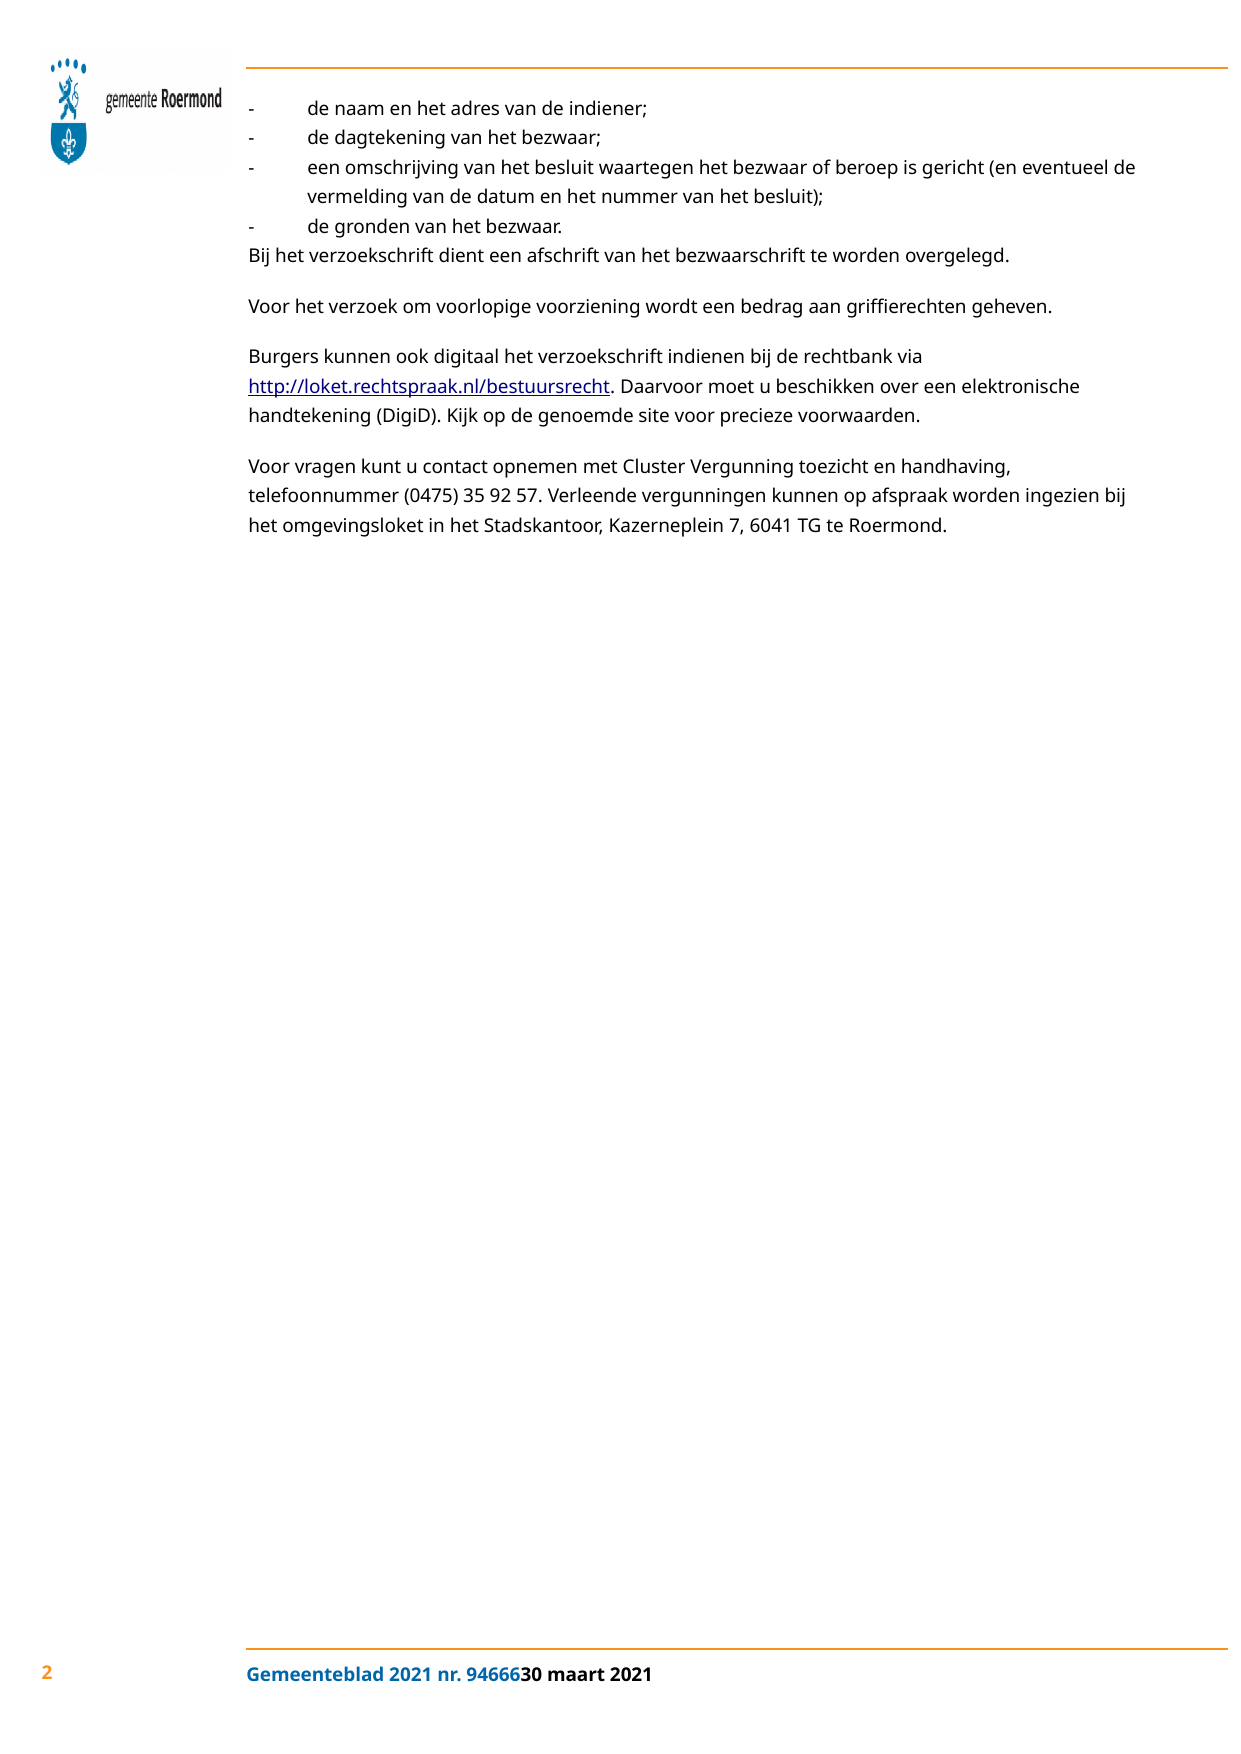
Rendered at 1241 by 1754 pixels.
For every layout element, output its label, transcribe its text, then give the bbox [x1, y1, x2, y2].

list de dagtekening van het bezwaar; [248, 124, 1152, 150]
text Voor vragen kunt u contact opnemen met Cluster Vergunning toezicht en handhaving, telefoonnummer (0475) 35 92 57. Verleende vergunningen kunnen op afspraak worden ingezien bij het omgevingsloket in het Stadskantoor, Kazerneplein 7, 6041 TG te Roermond. [248, 453, 1152, 538]
list de gronden van het bezwaar. [248, 213, 1152, 239]
list de naam en het adres van de indiener; [248, 95, 1152, 121]
picture [41, 47, 231, 172]
text Burgers kunnen ook digitaal het verzoekschrift indienen bij de rechtbank via http://loket.rechtspraak.nl/bestuursrecht. Daarvoor moet u beschikken over een elektronische handtekening (DigiD). Kijk op de genoemde site voor precieze voorwaarden. [248, 343, 1152, 428]
text Bij het verzoekschrift dient een afschrift van het bezwaarschrift te worden overgelegd. [248, 243, 1152, 268]
list een omschrijving van het besluit waartegen het bezwaar of beroep is gericht (en eventueel de vermelding van de datum en het nummer van het besluit); [248, 154, 1152, 209]
text Voor het verzoek om voorlopige voorziening wordt een bedrag aan griffierechten geheven. [248, 293, 1152, 319]
